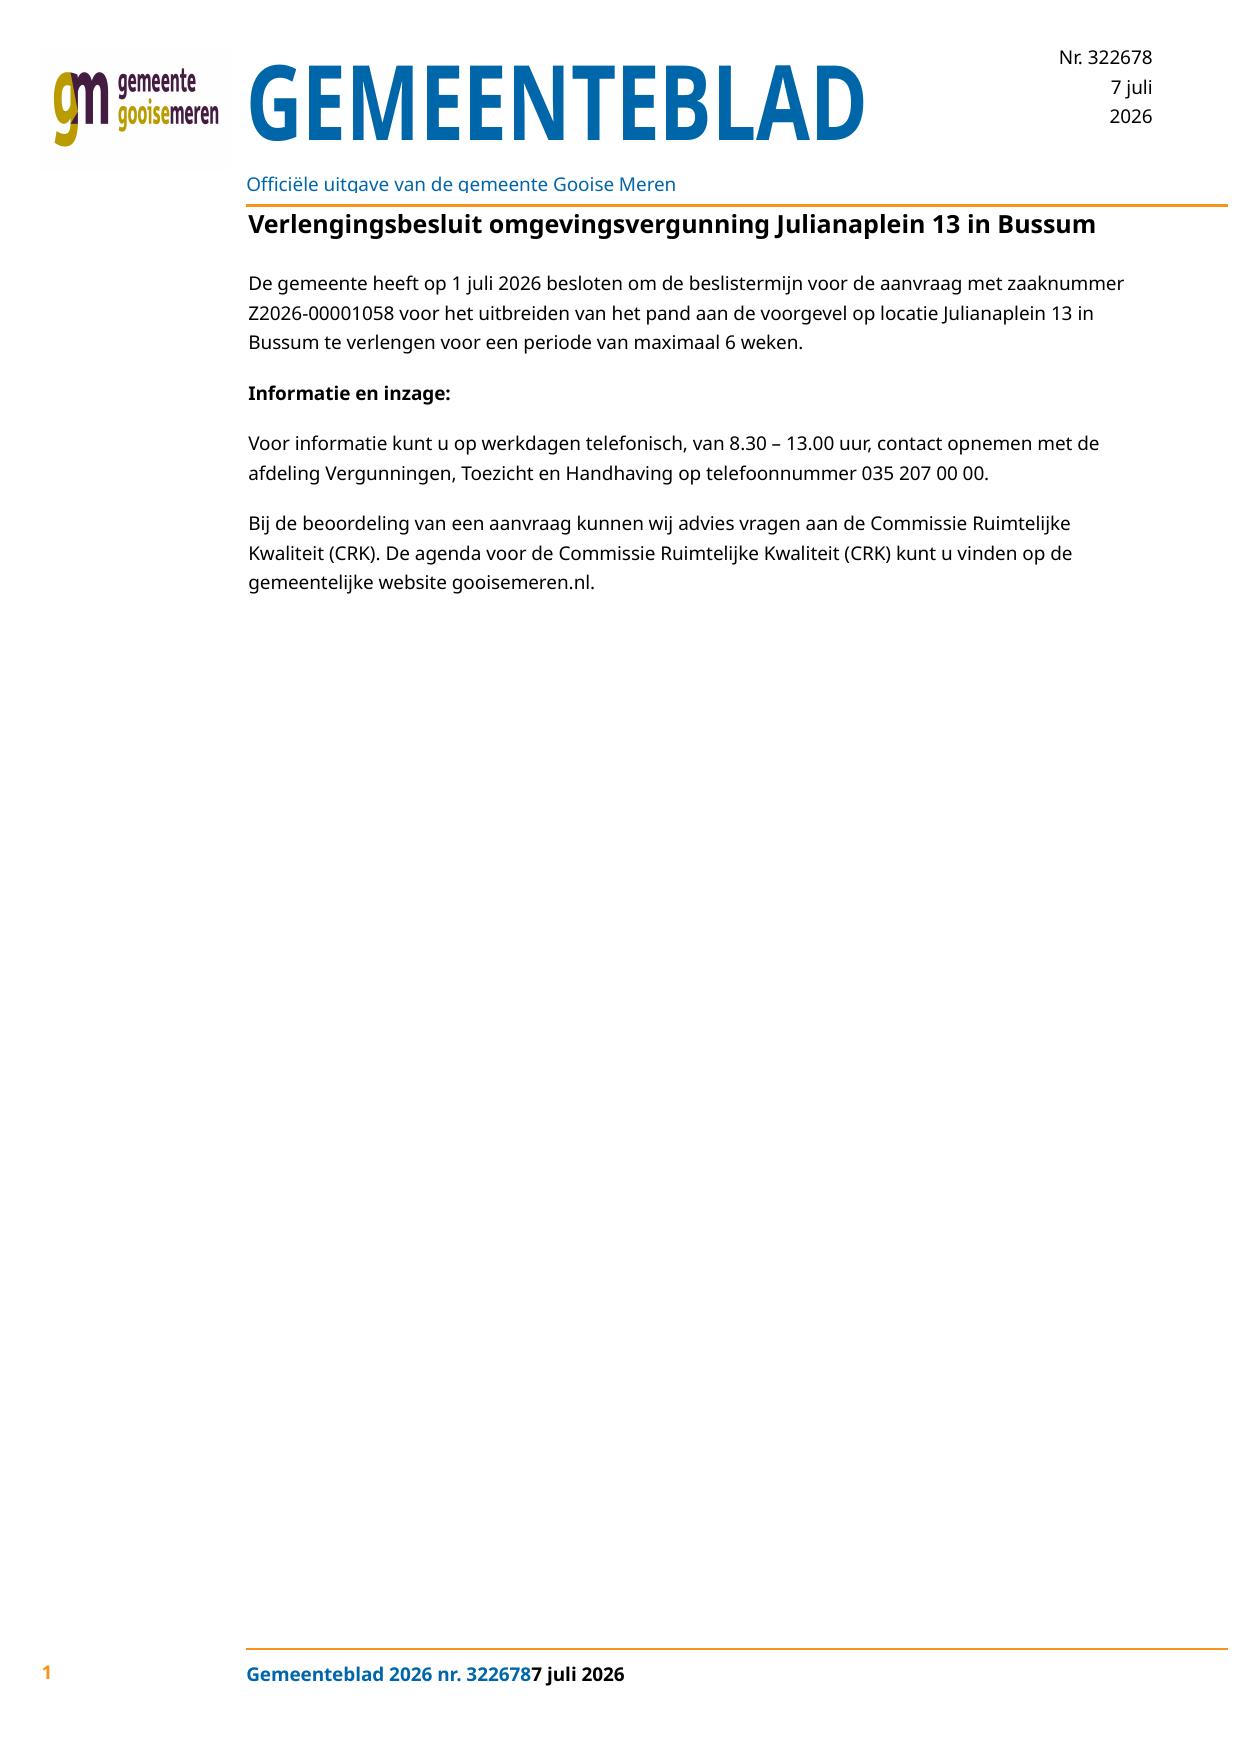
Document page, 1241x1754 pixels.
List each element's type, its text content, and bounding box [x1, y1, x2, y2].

text Verlengingsbesluit omgevingsvergunning Julianaplein 13 in Bussum [248, 207, 1152, 241]
text Informatie en inzage: [248, 380, 1152, 406]
text Voor informatie kunt u op werkdagen telefonisch, van 8.30 – 13.00 uur, contact opnemen met de afdeling Vergunningen, Toezicht en Handhaving op telefoonnummer 035 207 00 00. [248, 430, 1152, 486]
picture [41, 47, 231, 172]
text Bij de beoordeling van een aanvraag kunnen wij advies vragen aan de Commissie Ruimtelijke Kwaliteit (CRK). De agenda voor de Commissie Ruimtelijke Kwaliteit (CRK) kunt u vinden op de gemeentelijke website gooisemeren.nl. [248, 510, 1152, 595]
text De gemeente heeft op 1 juli 2026 besloten om de beslistermijn voor de aanvraag met zaaknummer Z2026-00001058 voor het uitbreiden van het pand aan de voorgevel op locatie Julianaplein 13 in Bussum te verlengen voor een periode van maximaal 6 weken. [248, 270, 1152, 355]
